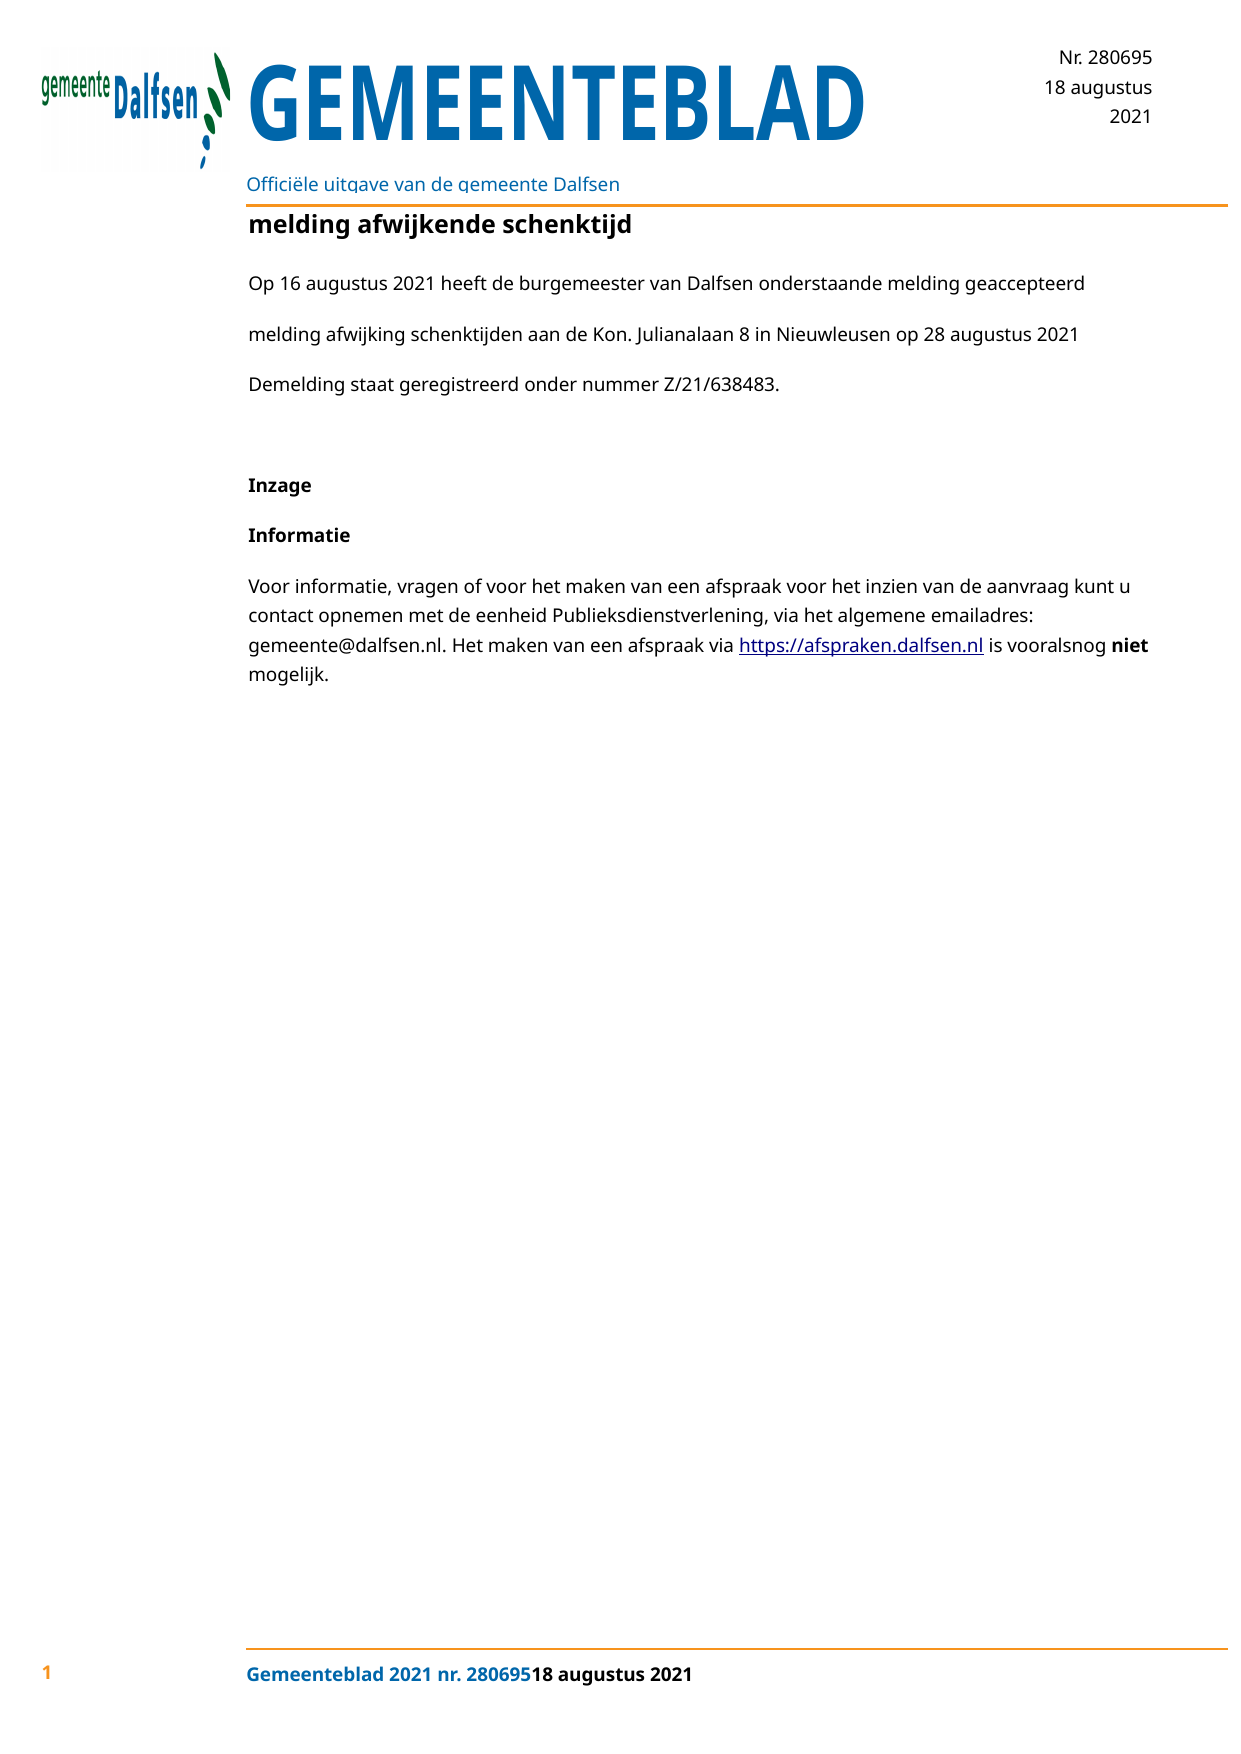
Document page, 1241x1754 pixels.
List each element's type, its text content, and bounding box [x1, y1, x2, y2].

text Demelding staat geregistreerd onder nummer Z/21/638483. [248, 371, 1152, 397]
text Inzage [248, 472, 1152, 498]
picture [41, 47, 231, 172]
text Op 16 augustus 2021 heeft de burgemeester van Dalfsen onderstaande melding geaccepteerd [248, 270, 1152, 296]
text melding afwijkende schenktijd [248, 207, 1152, 241]
text Voor informatie, vragen of voor het maken van een afspraak voor het inzien van de aanvraag kunt u contact opnemen met de eenheid Publieksdienstverlening, via het algemene emailadres: gemeente@dalfsen.nl. Het maken van een afspraak via https://afspraken.dalfsen.nl is vooralsnog niet mogelijk. [248, 573, 1152, 687]
text Informatie [248, 522, 1152, 548]
text melding afwijking schenktijden aan de Kon. Julianalaan 8 in Nieuwleusen op 28 augustus 2021 [248, 321, 1152, 346]
